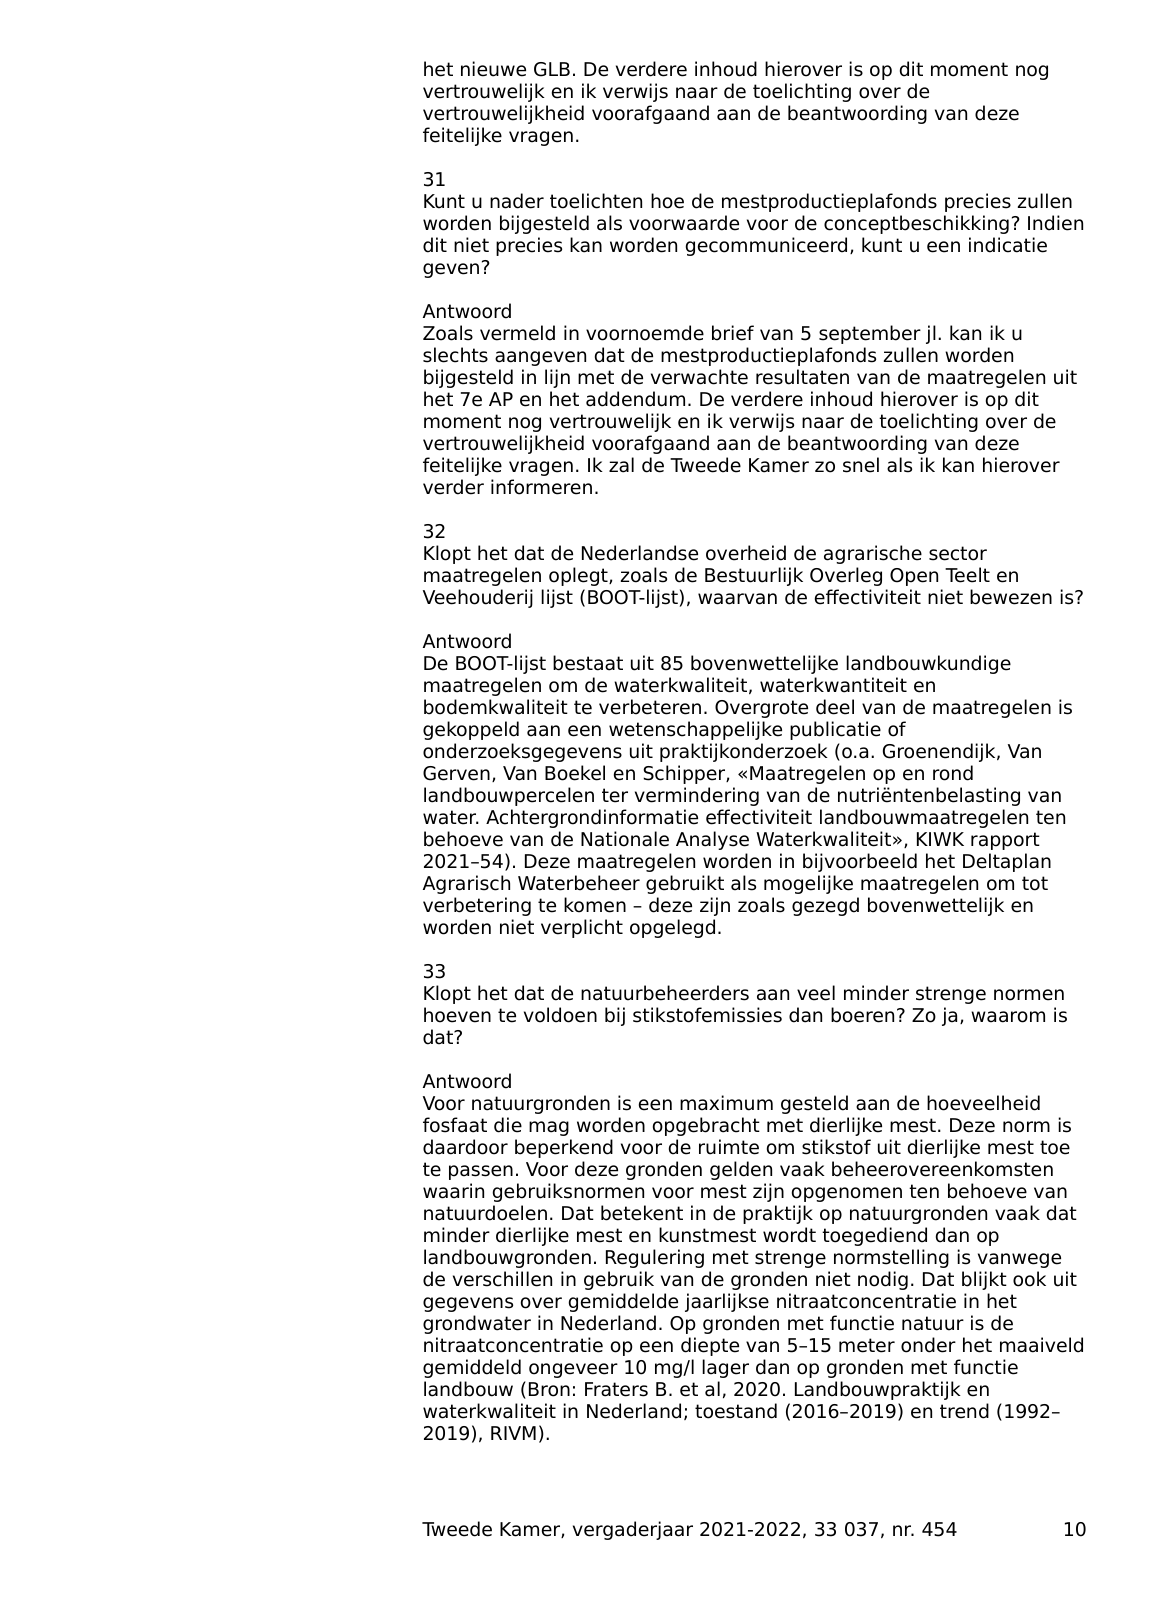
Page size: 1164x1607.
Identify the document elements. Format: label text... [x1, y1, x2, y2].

text 31 [422, 169, 1087, 191]
text Klopt het dat de natuurbeheerders aan veel minder strenge normen hoeven te voldoen bij stikstofemissies dan boeren? Zo ja, waarom is dat? [422, 983, 1087, 1049]
text Voor natuurgronden is een maximum gesteld aan de hoeveelheid fosfaat die mag worden opgebracht met dierlijke mest. Deze norm is daardoor beperkend voor de ruimte om stikstof uit dierlijke mest toe te passen. Voor deze gronden gelden vaak beheerovereenkomsten waarin gebruiksnormen voor mest zijn opgenomen ten behoeve van natuurdoelen. Dat betekent in de praktijk op natuurgronden vaak dat minder dierlijke mest en kunstmest wordt toegediend dan op landbouwgronden. Regulering met strenge normstelling is vanwege de verschillen in gebruik van de gronden niet nodig. Dat blijkt ook uit gegevens over gemiddelde jaarlijkse nitraatconcentratie in het grondwater in Nederland. Op gronden met functie natuur is de nitraatconcentratie op een diepte van 5–15 meter onder het maaiveld gemiddeld ongeveer 10 mg/l lager dan op gronden met functie landbouw (Bron: Fraters B. et al, 2020. Landbouwpraktijk en waterkwaliteit in Nederland; toestand (2016–2019) en trend (1992–2019), RIVM). [422, 1093, 1087, 1445]
text Antwoord [422, 301, 1087, 323]
text het nieuwe GLB. De verdere inhoud hierover is op dit moment nog vertrouwelijk en ik verwijs naar de toelichting over de vertrouwelijkheid voorafgaand aan de beantwoording van deze feitelijke vragen. [422, 59, 1087, 147]
text Kunt u nader toelichten hoe de mestproductieplafonds precies zullen worden bijgesteld als voorwaarde voor de conceptbeschikking? Indien dit niet precies kan worden gecommuniceerd, kunt u een indicatie geven? [422, 191, 1087, 279]
text Klopt het dat de Nederlandse overheid de agrarische sector maatregelen oplegt, zoals de Bestuurlijk Overleg Open Teelt en Veehouderij lijst (BOOT-lijst), waarvan de effectiviteit niet bewezen is? [422, 543, 1087, 609]
text 33 [422, 961, 1087, 983]
text Zoals vermeld in voornoemde brief van 5 september jl. kan ik u slechts aangeven dat de mestproductieplafonds zullen worden bijgesteld in lijn met de verwachte resultaten van de maatregelen uit het 7e AP en het addendum. De verdere inhoud hierover is op dit moment nog vertrouwelijk en ik verwijs naar de toelichting over de vertrouwelijkheid voorafgaand aan de beantwoording van deze feitelijke vragen. Ik zal de Tweede Kamer zo snel als ik kan hierover verder informeren. [422, 323, 1087, 499]
text Antwoord [422, 1071, 1087, 1093]
text 32 [422, 521, 1087, 543]
text Antwoord [422, 631, 1087, 653]
text De BOOT-lijst bestaat uit 85 bovenwettelijke landbouwkundige maatregelen om de waterkwaliteit, waterkwantiteit en bodemkwaliteit te verbeteren. Overgrote deel van de maatregelen is gekoppeld aan een wetenschappelijke publicatie of onderzoeksgegevens uit praktijkonderzoek (o.a. Groenendijk, Van Gerven, Van Boekel en Schipper, «Maatregelen op en rond landbouwpercelen ter vermindering van de nutriëntenbelasting van water. Achtergrondinformatie effectiviteit landbouwmaatregelen ten behoeve van de Nationale Analyse Waterkwaliteit», KIWK rapport 2021–54). Deze maatregelen worden in bijvoorbeeld het Deltaplan Agrarisch Waterbeheer gebruikt als mogelijke maatregelen om tot verbetering te komen – deze zijn zoals gezegd bovenwettelijk en worden niet verplicht opgelegd. [422, 653, 1087, 939]
